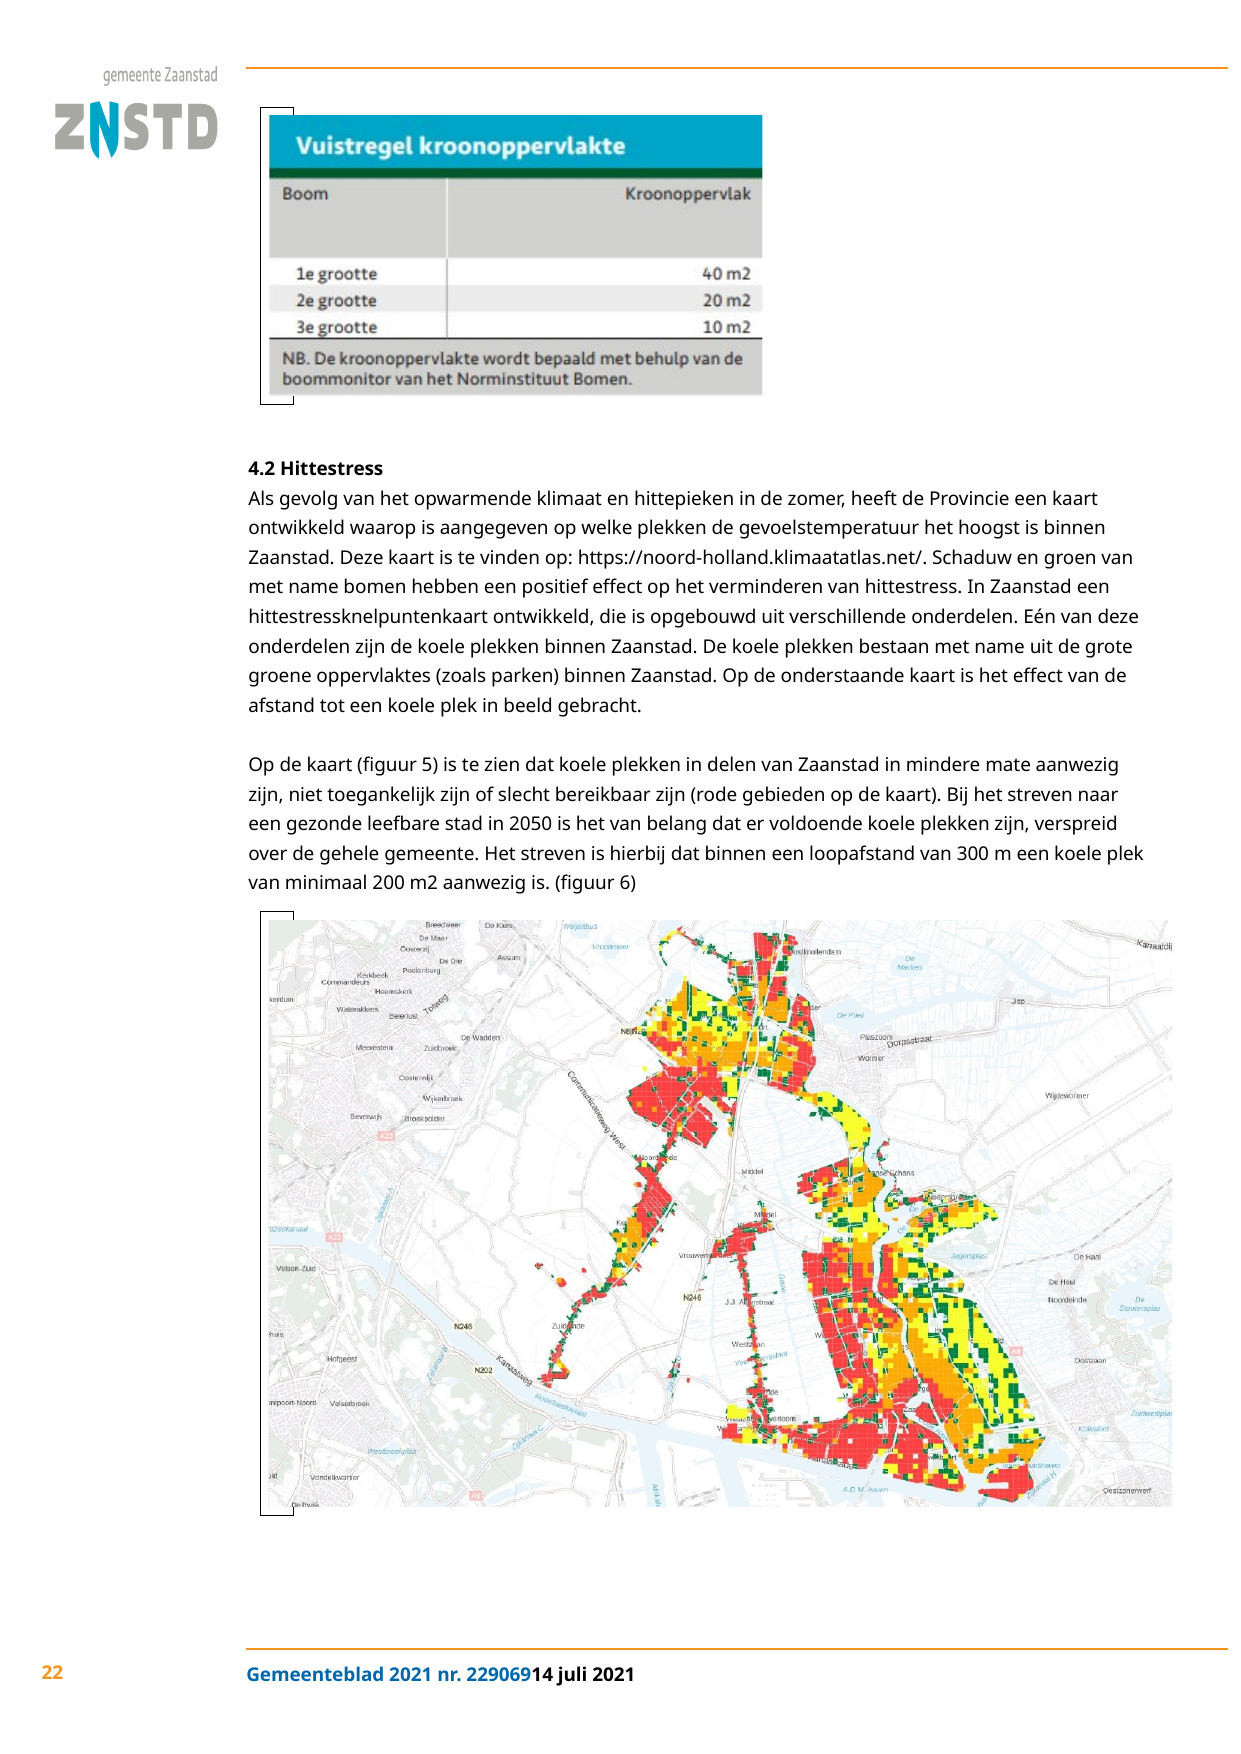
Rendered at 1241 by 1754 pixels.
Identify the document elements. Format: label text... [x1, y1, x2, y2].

picture [403, 115, 412, 122]
picture [41, 47, 231, 172]
text Als gevolg van het opwarmende klimaat en hittepieken in de zomer, heeft de Provincie een kaart ontwikkeld waarop is aangegeven op welke plekken de gevoelstemperatuur het hoogst is binnen Zaanstad. Deze kaart is te vinden op: https://noord-holland.klimaatatlas.net/. Schaduw en groen van met name bomen hebben een positief effect op het verminderen van hittestress. In Zaanstad een hittestressknelpuntenkaart ontwikkeld, die is opgebouwd uit verschillende onderdelen. Eén van deze onderdelen zijn de koele plekken binnen Zaanstad. De koele plekken bestaan met name uit de grote groene oppervlaktes (zoals parken) binnen Zaanstad. Op de onderstaande kaart is het effect van de afstand tot een koele plek in beeld gebracht. [248, 485, 1152, 718]
picture [291, 115, 316, 133]
picture [268, 115, 763, 396]
picture [268, 920, 1173, 1507]
text 4.2 Hittestress [248, 455, 1152, 481]
text Op de kaart (figuur 5) is te zien dat koele plekken in delen van Zaanstad in mindere mate aanwezig zijn, niet toegankelijk zijn of slecht bereikbaar zijn (rode gebieden op de kaart). Bij het streven naar een gezonde leefbare stad in 2050 is het van belang dat er voldoende koele plekken zijn, verspreid over de gehele gemeente. Het streven is hierbij dat binnen een loopafstand van 300 m een koele plek van minimaal 200 m2 aanwezig is. (figuur 6) [248, 751, 1152, 895]
picture [425, 117, 430, 127]
